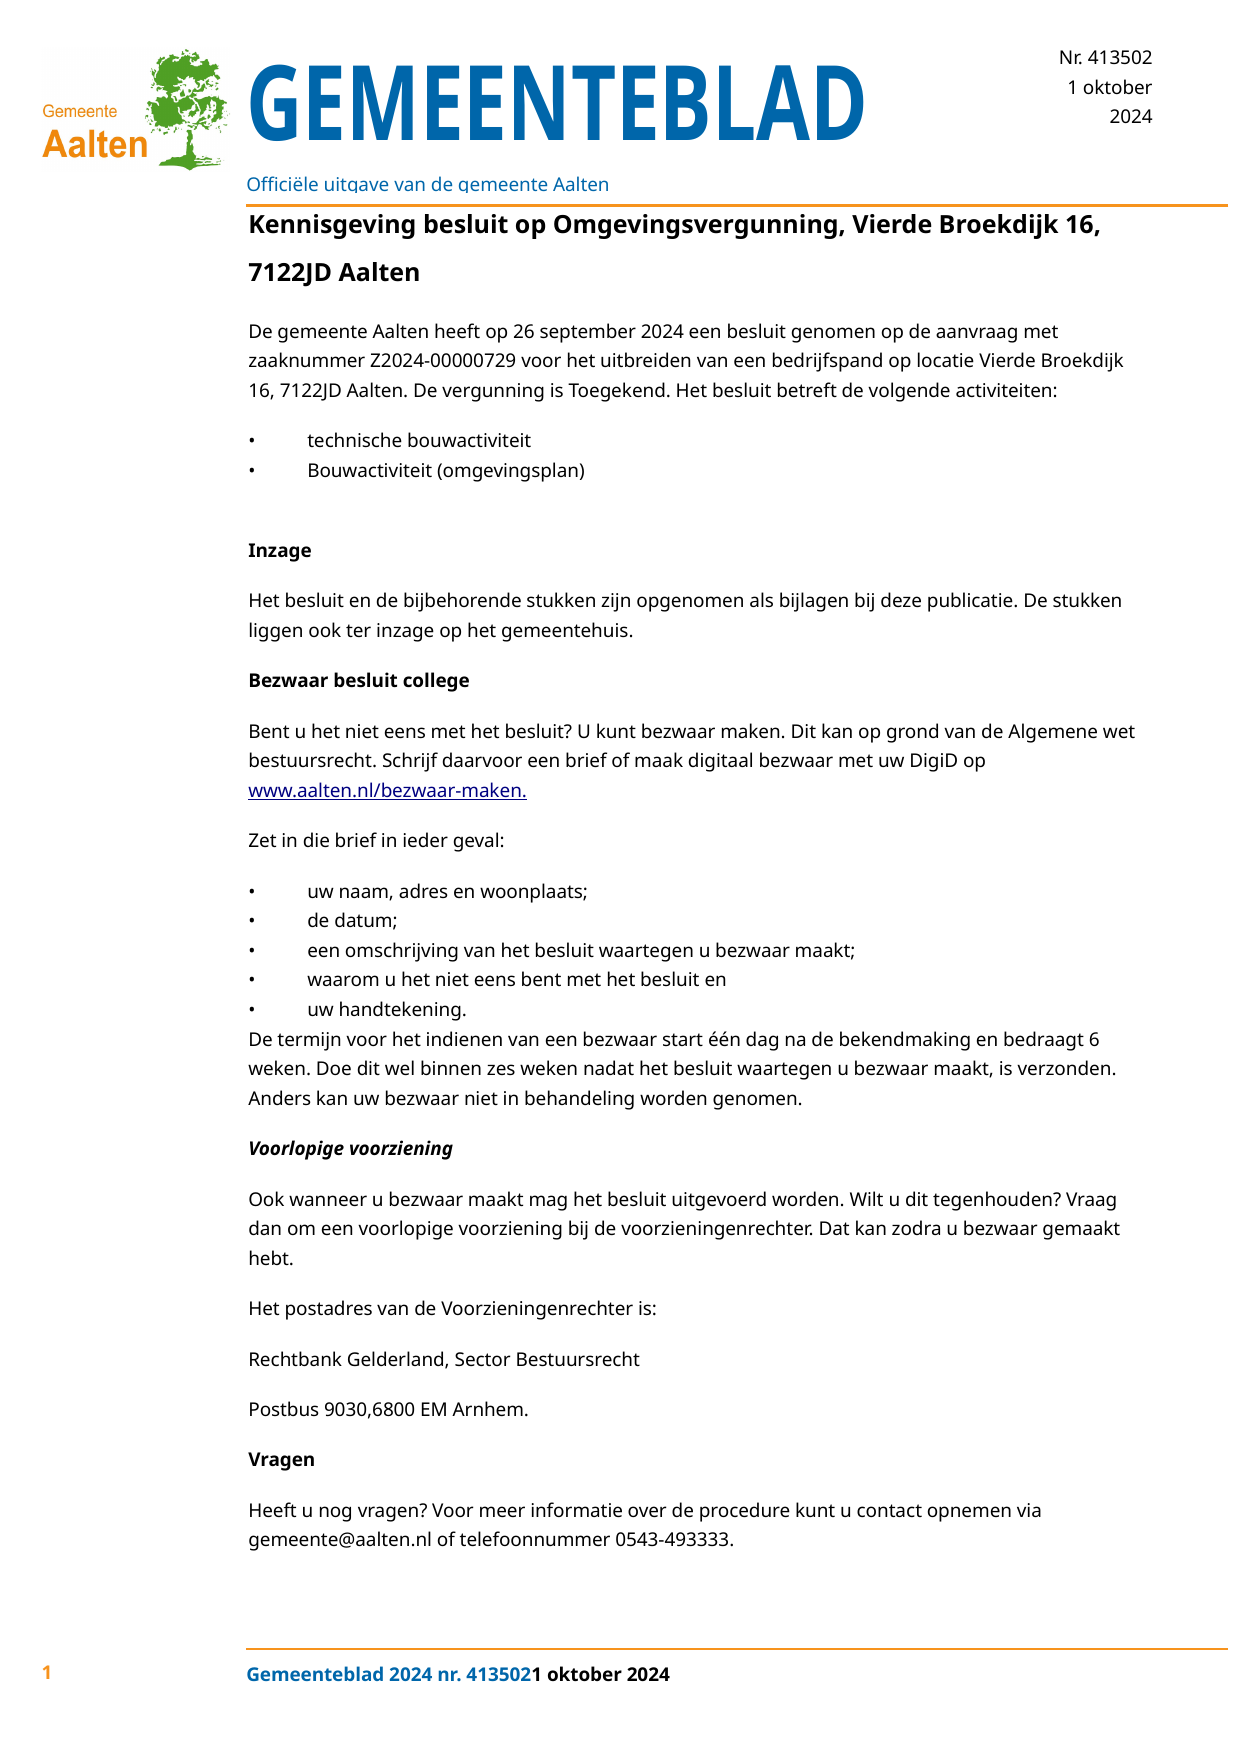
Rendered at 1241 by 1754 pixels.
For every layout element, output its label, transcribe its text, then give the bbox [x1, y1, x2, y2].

list technische bouwactiviteit [248, 427, 1152, 453]
text De termijn voor het indienen van een bezwaar start één dag na de bekendmaking en bedraagt 6 weken. Doe dit wel binnen zes weken nadat het besluit waartegen u bezwaar maakt, is verzonden. Anders kan uw bezwaar niet in behandeling worden genomen. [248, 1026, 1152, 1111]
text Bent u het niet eens met het besluit? U kunt bezwaar maken. Dit kan op grond van de Algemene wet bestuursrecht. Schrijf daarvoor een brief of maak digitaal bezwaar met uw DigiD op www.aalten.nl/bezwaar-maken. [248, 718, 1152, 803]
text Ook wanneer u bezwaar maakt mag het besluit uitgevoerd worden. Wilt u dit tegenhouden? Vraag dan om een voorlopige voorziening bij de voorzieningenrechter. Dat kan zodra u bezwaar gemaakt hebt. [248, 1186, 1152, 1271]
list uw handtekening. [248, 996, 1152, 1022]
list uw naam, adres en woonplaats; [248, 878, 1152, 904]
list de datum; [248, 907, 1152, 933]
text Inzage [248, 537, 1152, 563]
text Het postadres van de Voorzieningenrechter is: [248, 1295, 1152, 1321]
text Voorlopige voorziening [248, 1135, 1152, 1161]
text Zet in die brief in ieder geval: [248, 827, 1152, 853]
text Het besluit en de bijbehorende stukken zijn opgenomen als bijlagen bij deze publicatie. De stukken liggen ook ter inzage op het gemeentehuis. [248, 587, 1152, 643]
list Bouwactiviteit (omgevingsplan) [248, 457, 1152, 483]
text Rechtbank Gelderland, Sector Bestuursrecht [248, 1346, 1152, 1372]
list waarom u het niet eens bent met het besluit en [248, 967, 1152, 992]
picture [41, 47, 231, 172]
text Heeft u nog vragen? Voor meer informatie over de procedure kunt u contact opnemen via gemeente@aalten.nl of telefoonnummer 0543-493333. [248, 1497, 1152, 1552]
text Kennisgeving besluit op Omgevingsvergunning, Vierde Broekdijk 16, 7122JD Aalten [248, 207, 1152, 288]
text De gemeente Aalten heeft op 26 september 2024 een besluit genomen op de aanvraag met zaaknummer Z2024-00000729 voor het uitbreiden van een bedrijfspand op locatie Vierde Broekdijk 16, 7122JD Aalten. De vergunning is Toegekend. Het besluit betreft de volgende activiteiten: [248, 318, 1152, 403]
text Bezwaar besluit college [248, 667, 1152, 693]
text Vragen [248, 1447, 1152, 1472]
text Postbus 9030,6800 EM Arnhem. [248, 1396, 1152, 1422]
list een omschrijving van het besluit waartegen u bezwaar maakt; [248, 937, 1152, 963]
